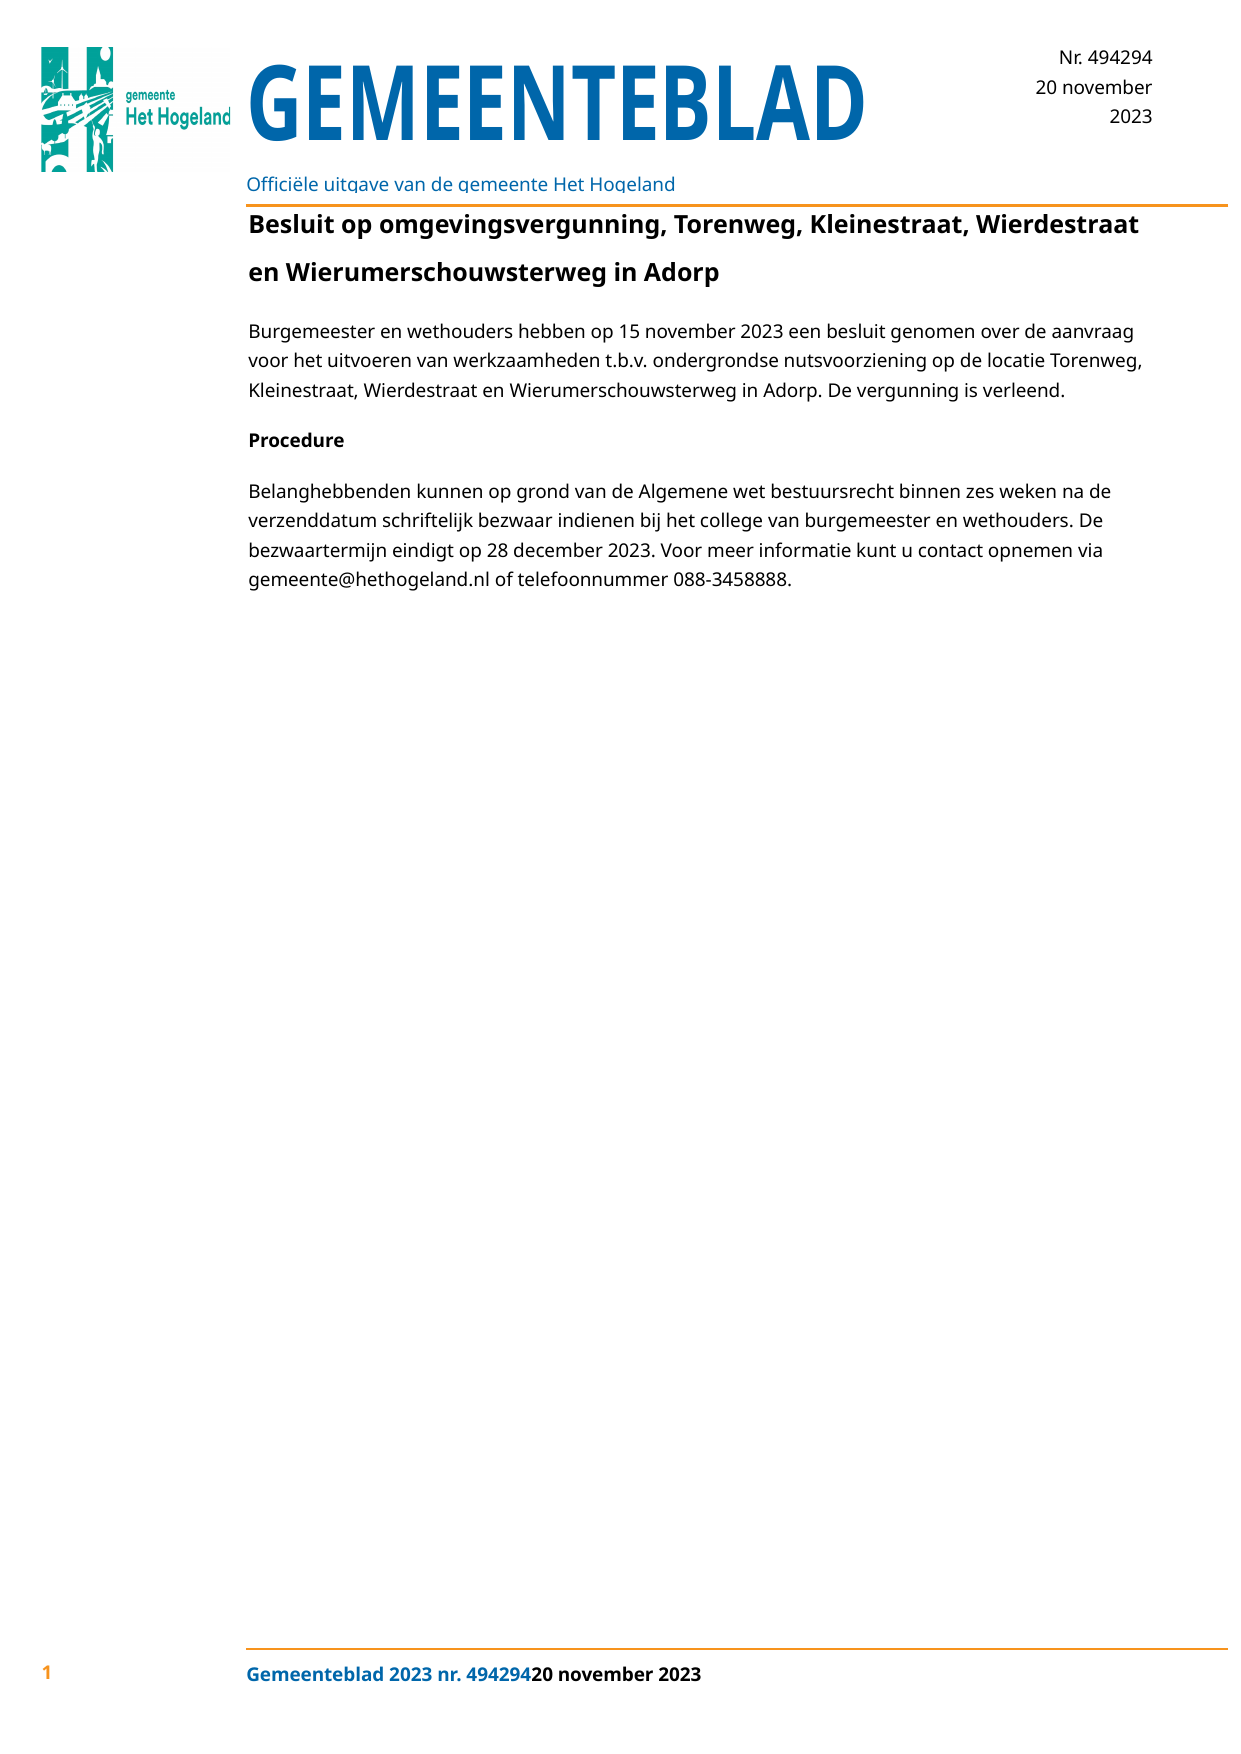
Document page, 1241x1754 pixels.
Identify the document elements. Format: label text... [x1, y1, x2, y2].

text Burgemeester en wethouders hebben op 15 november 2023 een besluit genomen over de aanvraag voor het uitvoeren van werkzaamheden t.b.v. ondergrondse nutsvoorziening op de locatie Torenweg, Kleinestraat, Wierdestraat en Wierumerschouwsterweg in Adorp. De vergunning is verleend. [248, 318, 1152, 403]
text Besluit op omgevingsvergunning, Torenweg, Kleinestraat, Wierdestraat en Wierumerschouwsterweg in Adorp [248, 207, 1152, 288]
text Belanghebbenden kunnen op grond van de Algemene wet bestuursrecht binnen zes weken na de verzenddatum schriftelijk bezwaar indienen bij het college van burgemeester en wethouders. De bezwaartermijn eindigt op 28 december 2023. Voor meer informatie kunt u contact opnemen via gemeente@hethogeland.nl of telefoonnummer 088-3458888. [248, 478, 1152, 592]
text Procedure [248, 427, 1152, 453]
picture [41, 47, 231, 172]
